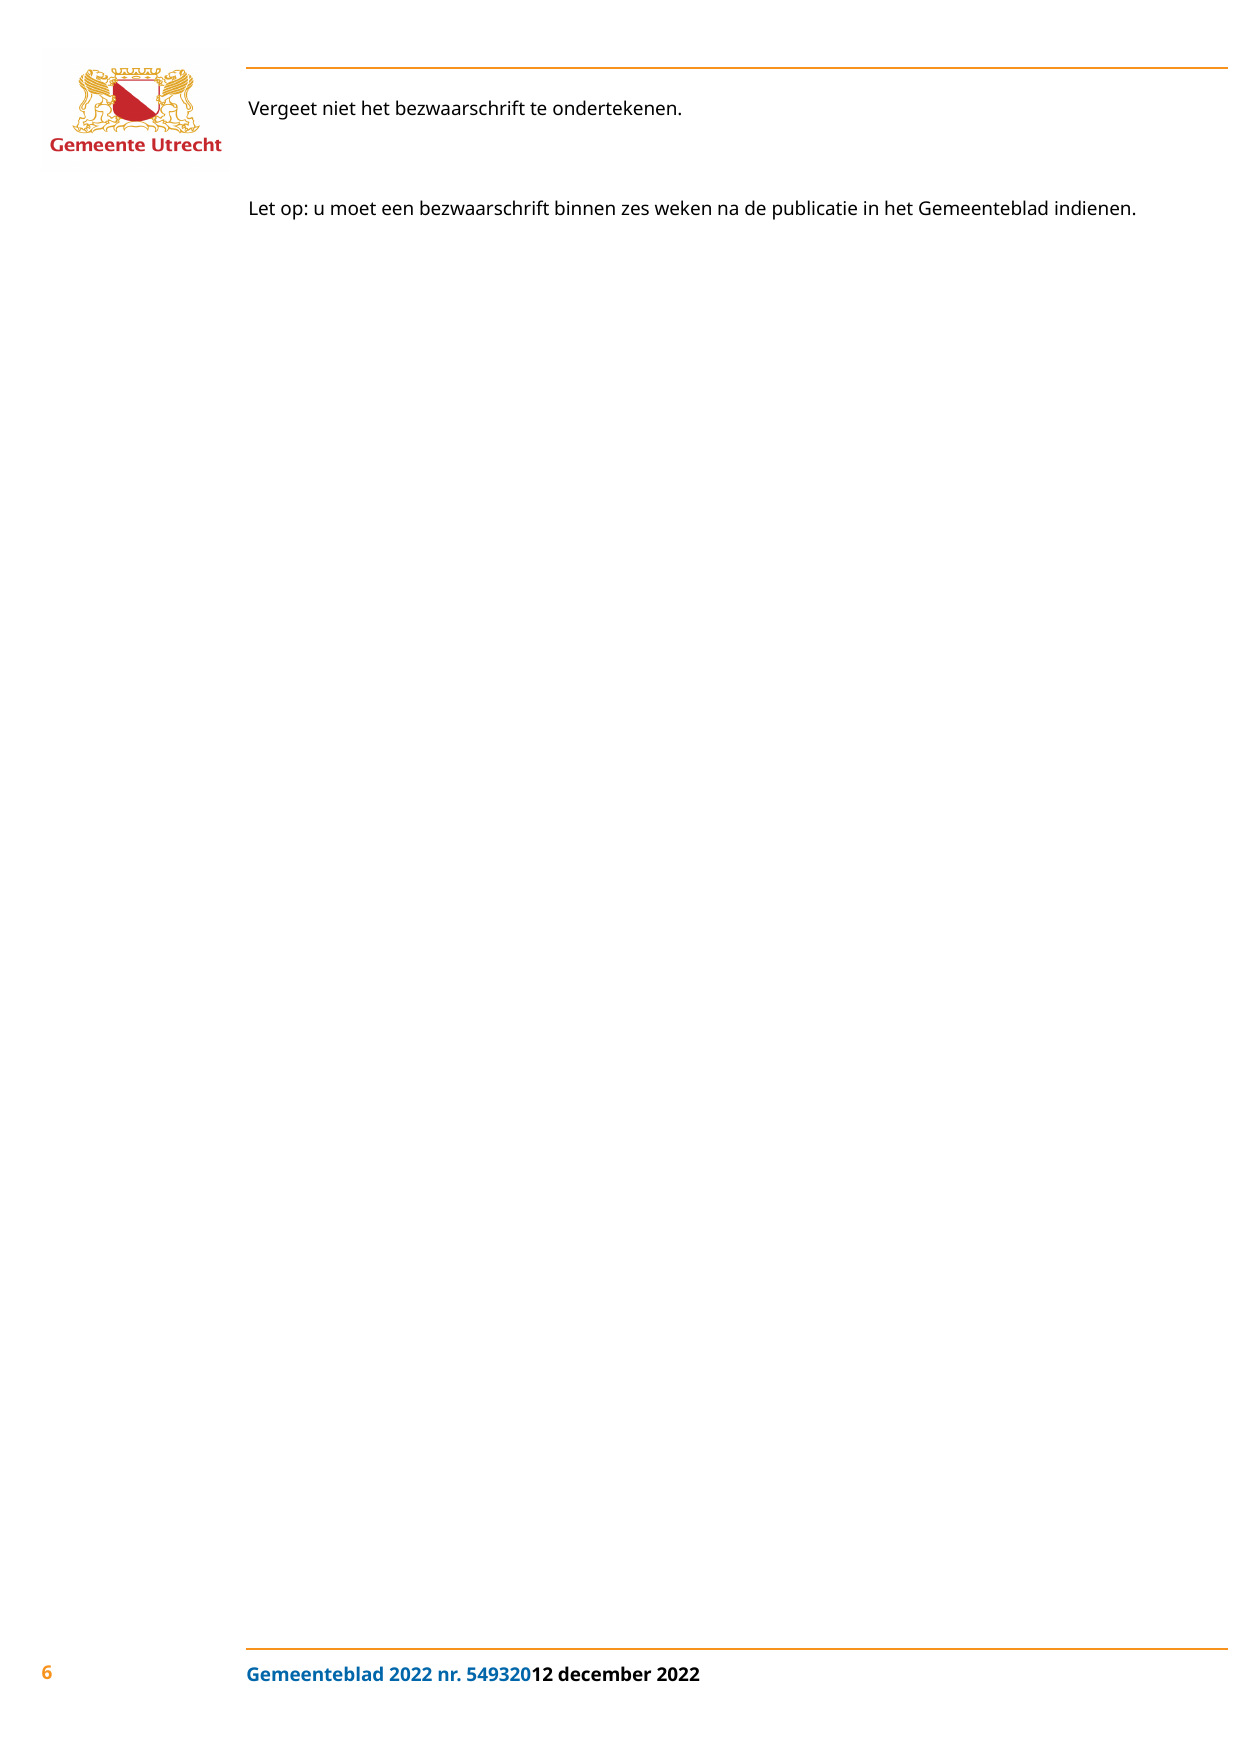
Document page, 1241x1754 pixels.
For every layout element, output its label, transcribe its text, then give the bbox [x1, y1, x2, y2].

picture [41, 47, 231, 172]
text Vergeet niet het bezwaarschrift te ondertekenen. [248, 95, 1152, 121]
text Let op: u moet een bezwaarschrift binnen zes weken na de publicatie in het Gemeenteblad indienen. [248, 196, 1152, 221]
